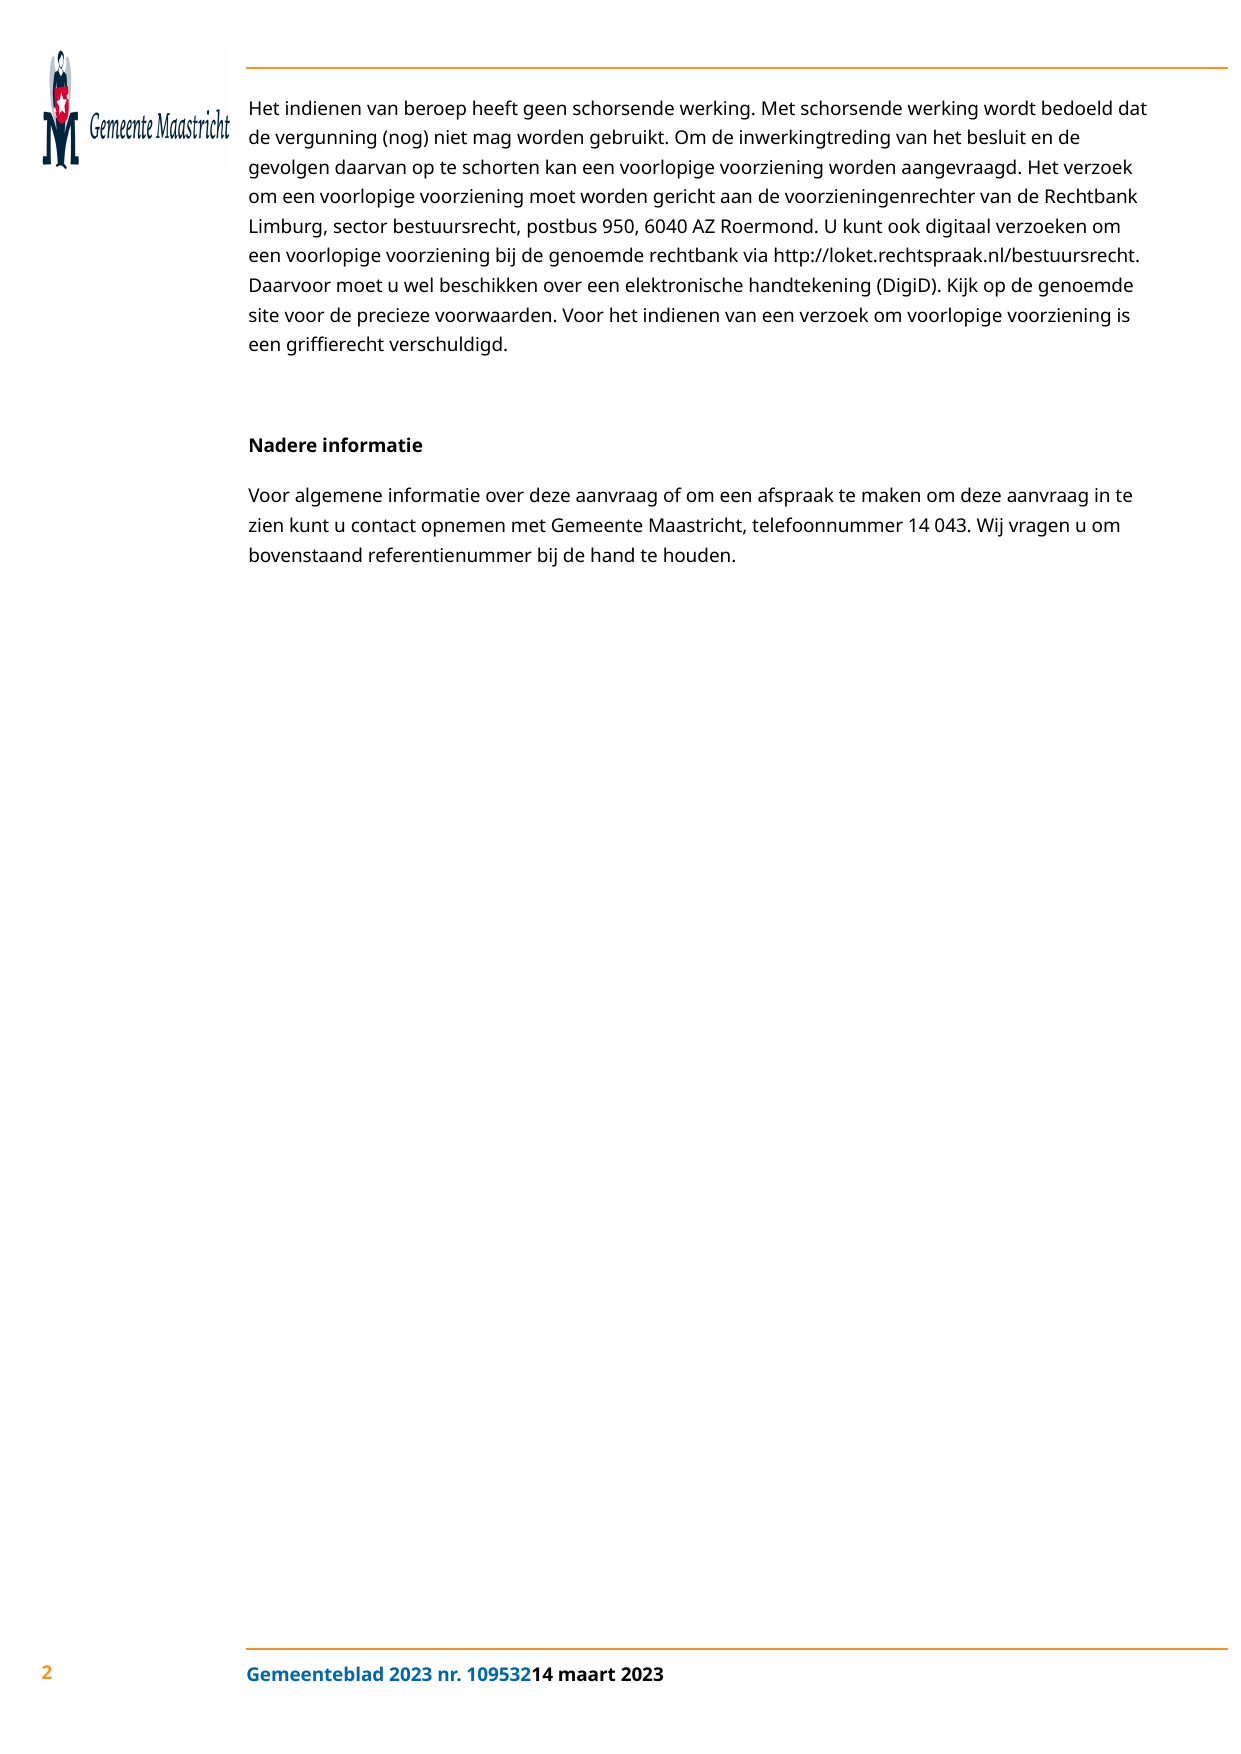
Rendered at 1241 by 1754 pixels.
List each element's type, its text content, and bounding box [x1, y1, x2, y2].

text Het indienen van beroep heeft geen schorsende werking. Met schorsende werking wordt bedoeld dat de vergunning (nog) niet mag worden gebruikt. Om de inwerkingtreding van het besluit en de gevolgen daarvan op te schorten kan een voorlopige voorziening worden aangevraagd. Het verzoek om een voorlopige voorziening moet worden gericht aan de voorzieningenrechter van de Rechtbank Limburg, sector bestuursrecht, postbus 950, 6040 AZ Roermond. U kunt ook digitaal verzoeken om een voorlopige voorziening bij de genoemde rechtbank via http://loket.rechtspraak.nl/bestuursrecht. Daarvoor moet u wel beschikken over een elektronische handtekening (DigiD). Kijk op de genoemde site voor de precieze voorwaarden. Voor het indienen van een verzoek om voorlopige voorziening is een griffierecht verschuldigd. [248, 95, 1152, 357]
text Nadere informatie [248, 432, 1152, 458]
text Voor algemene informatie over deze aanvraag of om een afspraak te maken om deze aanvraag in te zien kunt u contact opnemen met Gemeente Maastricht, telefoonnummer 14 043. Wij vragen u om bovenstaand referentienummer bij de hand te houden. [248, 483, 1152, 568]
picture [41, 47, 231, 172]
